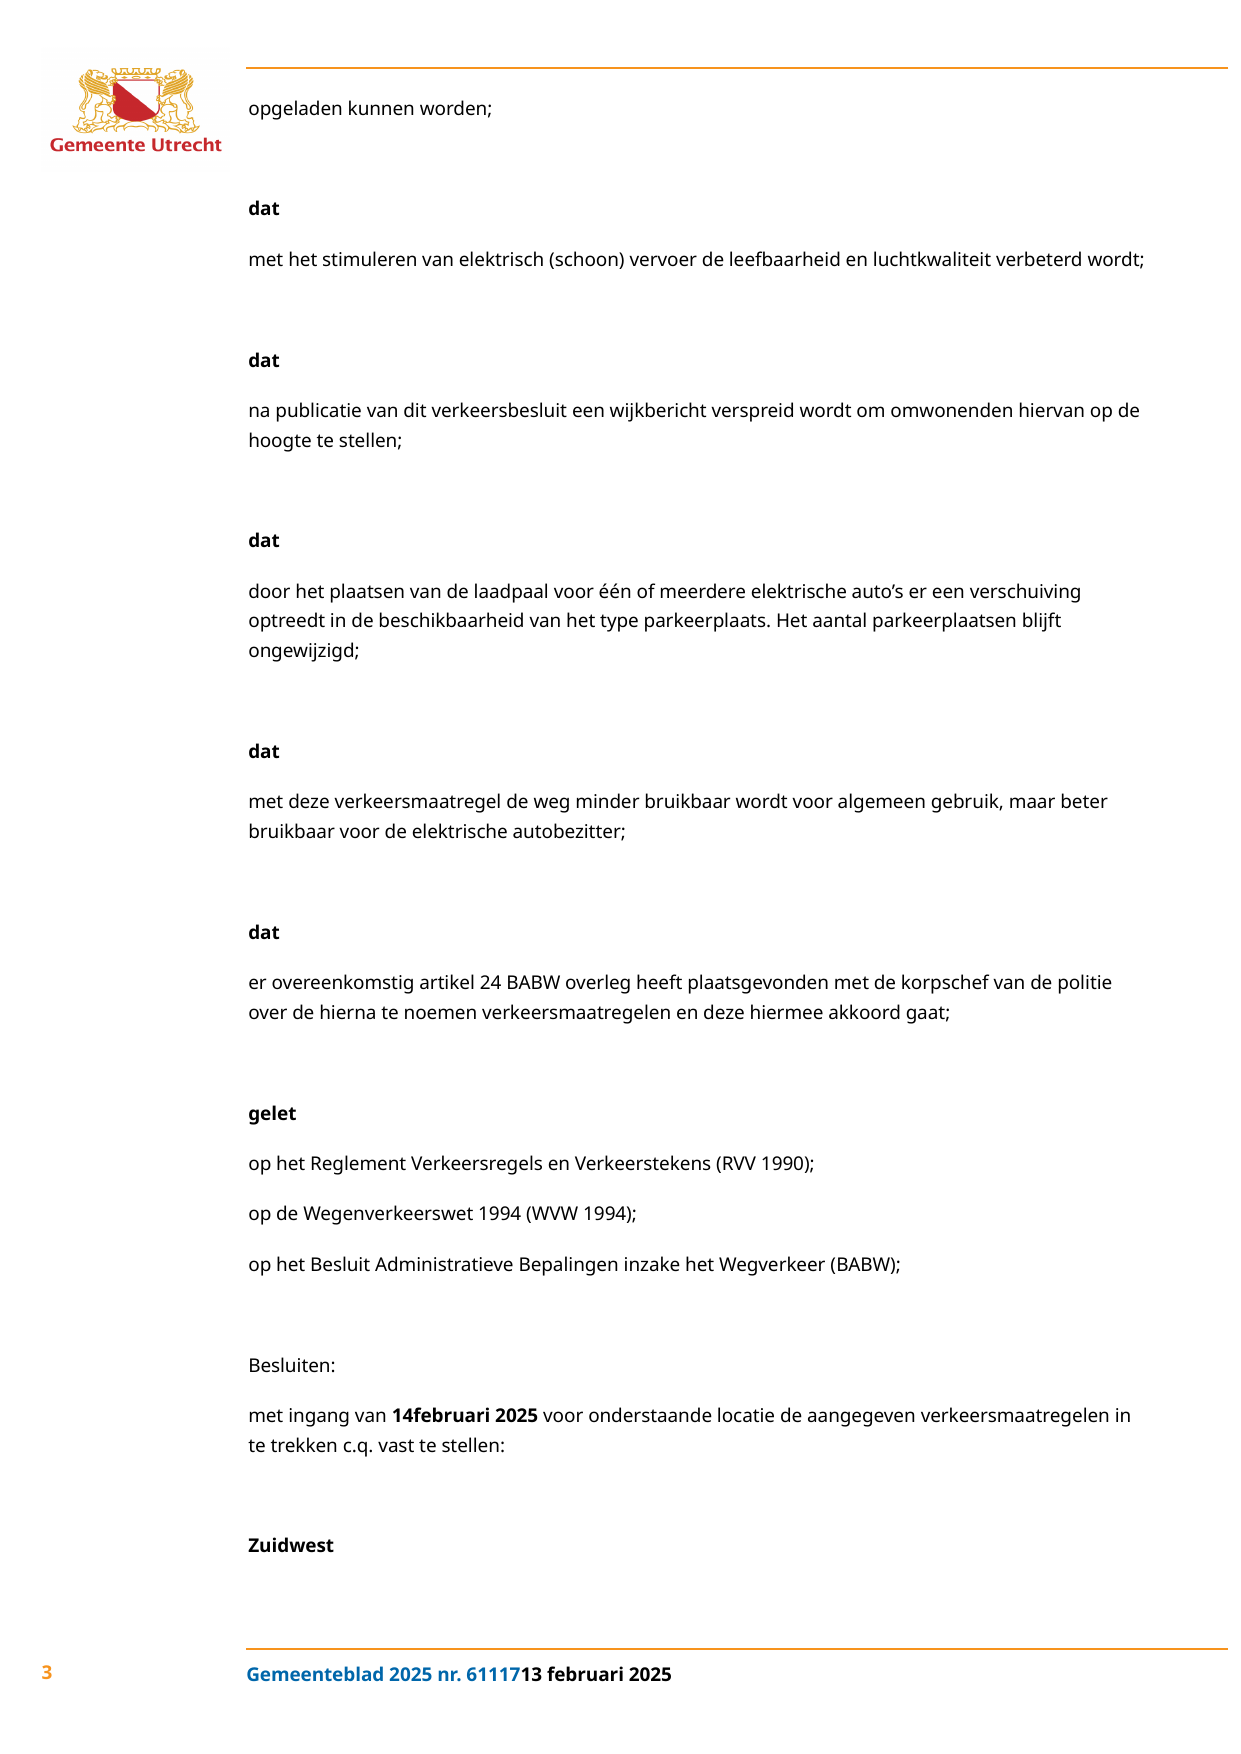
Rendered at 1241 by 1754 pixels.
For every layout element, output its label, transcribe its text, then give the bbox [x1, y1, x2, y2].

text opgeladen kunnen worden; [248, 95, 1152, 121]
text dat [248, 738, 1152, 764]
text op het Besluit Administratieve Bepalingen inzake het Wegverkeer (BABW); [248, 1251, 1152, 1277]
text op het Reglement Verkeersregels en Verkeerstekens (RVV 1990); [248, 1150, 1152, 1176]
text dat [248, 196, 1152, 221]
text Zuidwest [248, 1533, 1152, 1558]
text met deze verkeersmaatregel de weg minder bruikbaar wordt voor algemeen gebruik, maar beter bruikbaar voor de elektrische autobezitter; [248, 788, 1152, 844]
text gelet [248, 1100, 1152, 1126]
text met het stimuleren van elektrisch (schoon) vervoer de leefbaarheid en luchtkwaliteit verbeterd wordt; [248, 246, 1152, 272]
text dat [248, 347, 1152, 373]
text er overeenkomstig artikel 24 BABW overleg heeft plaatsgevonden met de korpschef van de politie over de hierna te noemen verkeersmaatregelen en deze hiermee akkoord gaat; [248, 969, 1152, 1025]
text na publicatie van dit verkeersbesluit een wijkbericht verspreid wordt om omwonenden hiervan op de hoogte te stellen; [248, 397, 1152, 453]
text op de Wegenverkeerswet 1994 (WVW 1994); [248, 1201, 1152, 1226]
text door het plaatsen van de laadpaal voor één of meerdere elektrische auto’s er een verschuiving optreedt in de beschikbaarheid van het type parkeerplaats. Het aantal parkeerplaatsen blijft ongewijzigd; [248, 578, 1152, 663]
text Besluiten: [248, 1352, 1152, 1378]
text met ingang van 14februari 2025 voor onderstaande locatie de aangegeven verkeersmaatregelen in te trekken c.q. vast te stellen: [248, 1402, 1152, 1458]
picture [41, 47, 231, 172]
text dat [248, 919, 1152, 945]
text dat [248, 528, 1152, 553]
